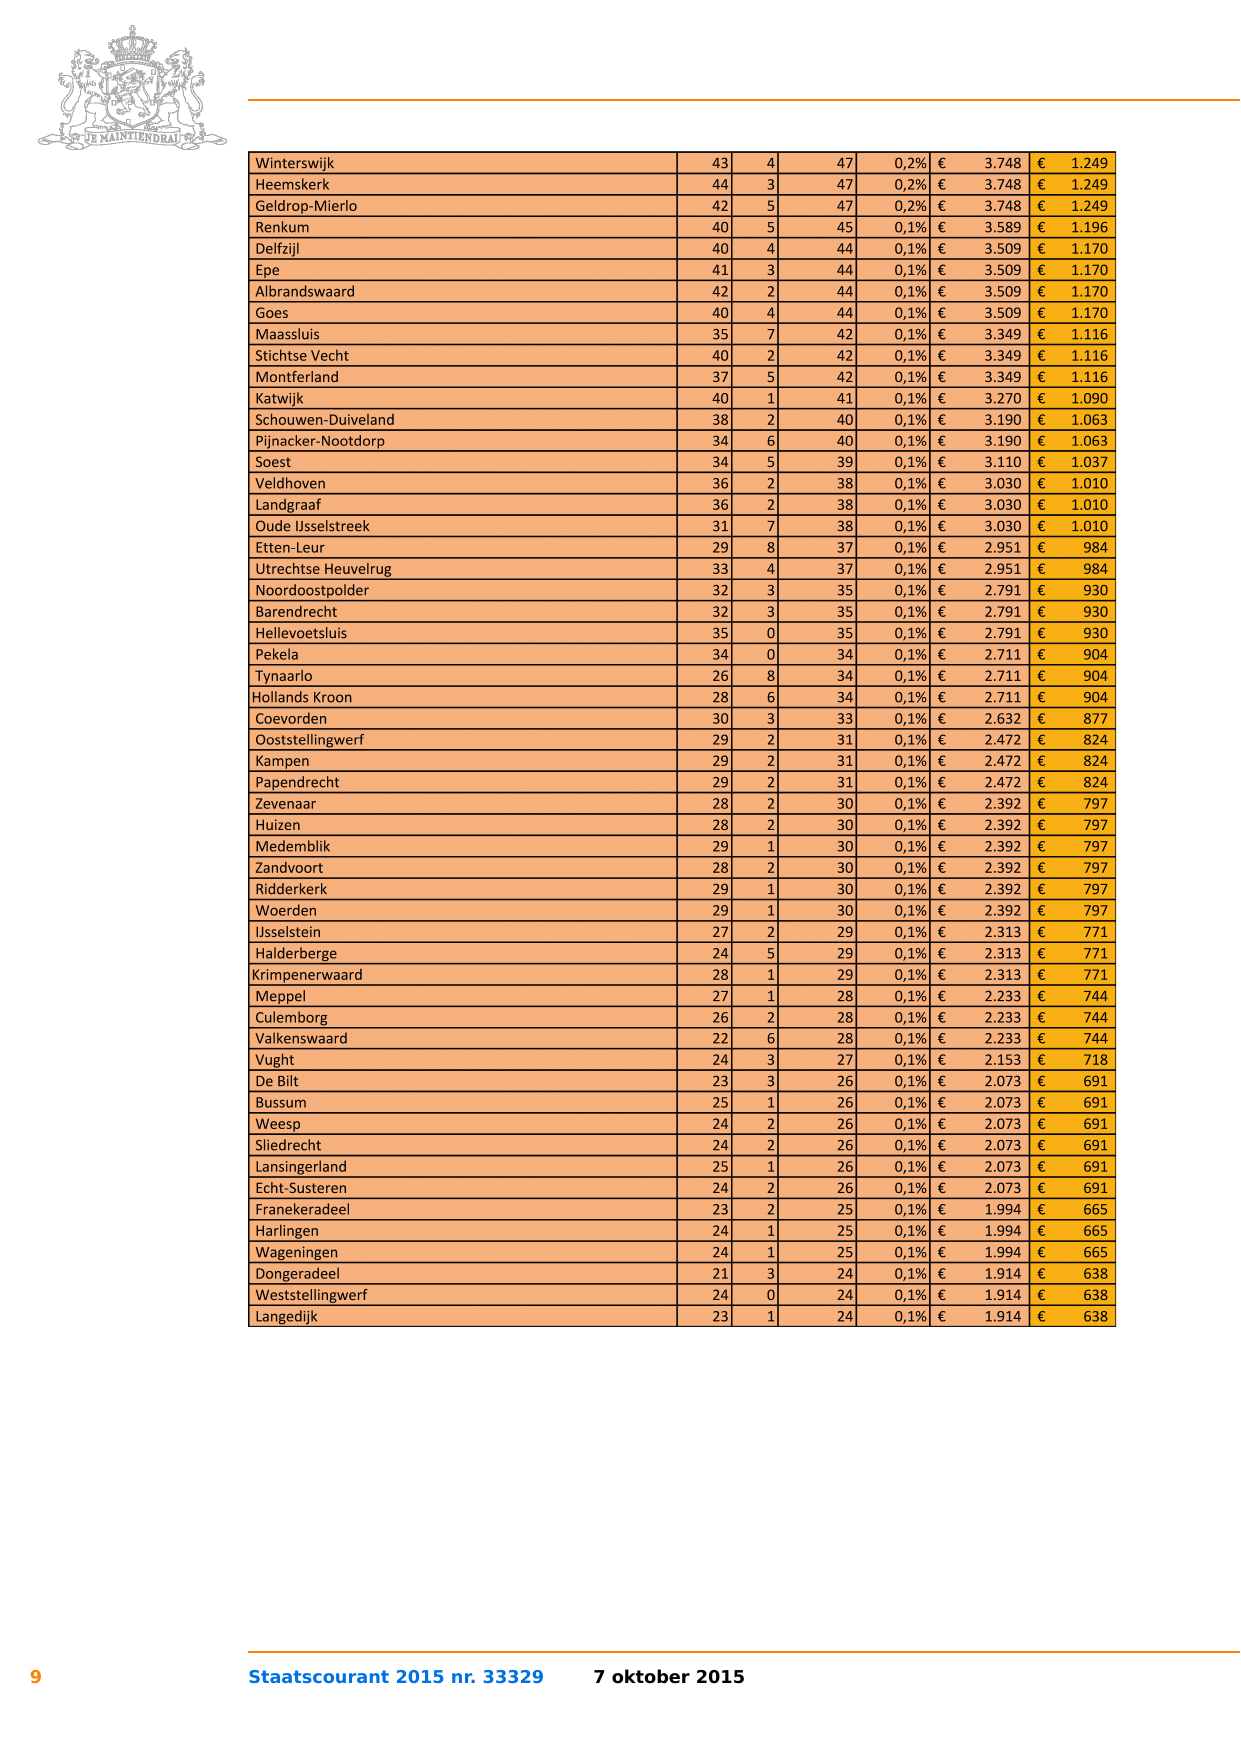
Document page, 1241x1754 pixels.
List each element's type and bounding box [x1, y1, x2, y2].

picture [38, 25, 227, 150]
picture [248, 151, 1117, 1327]
